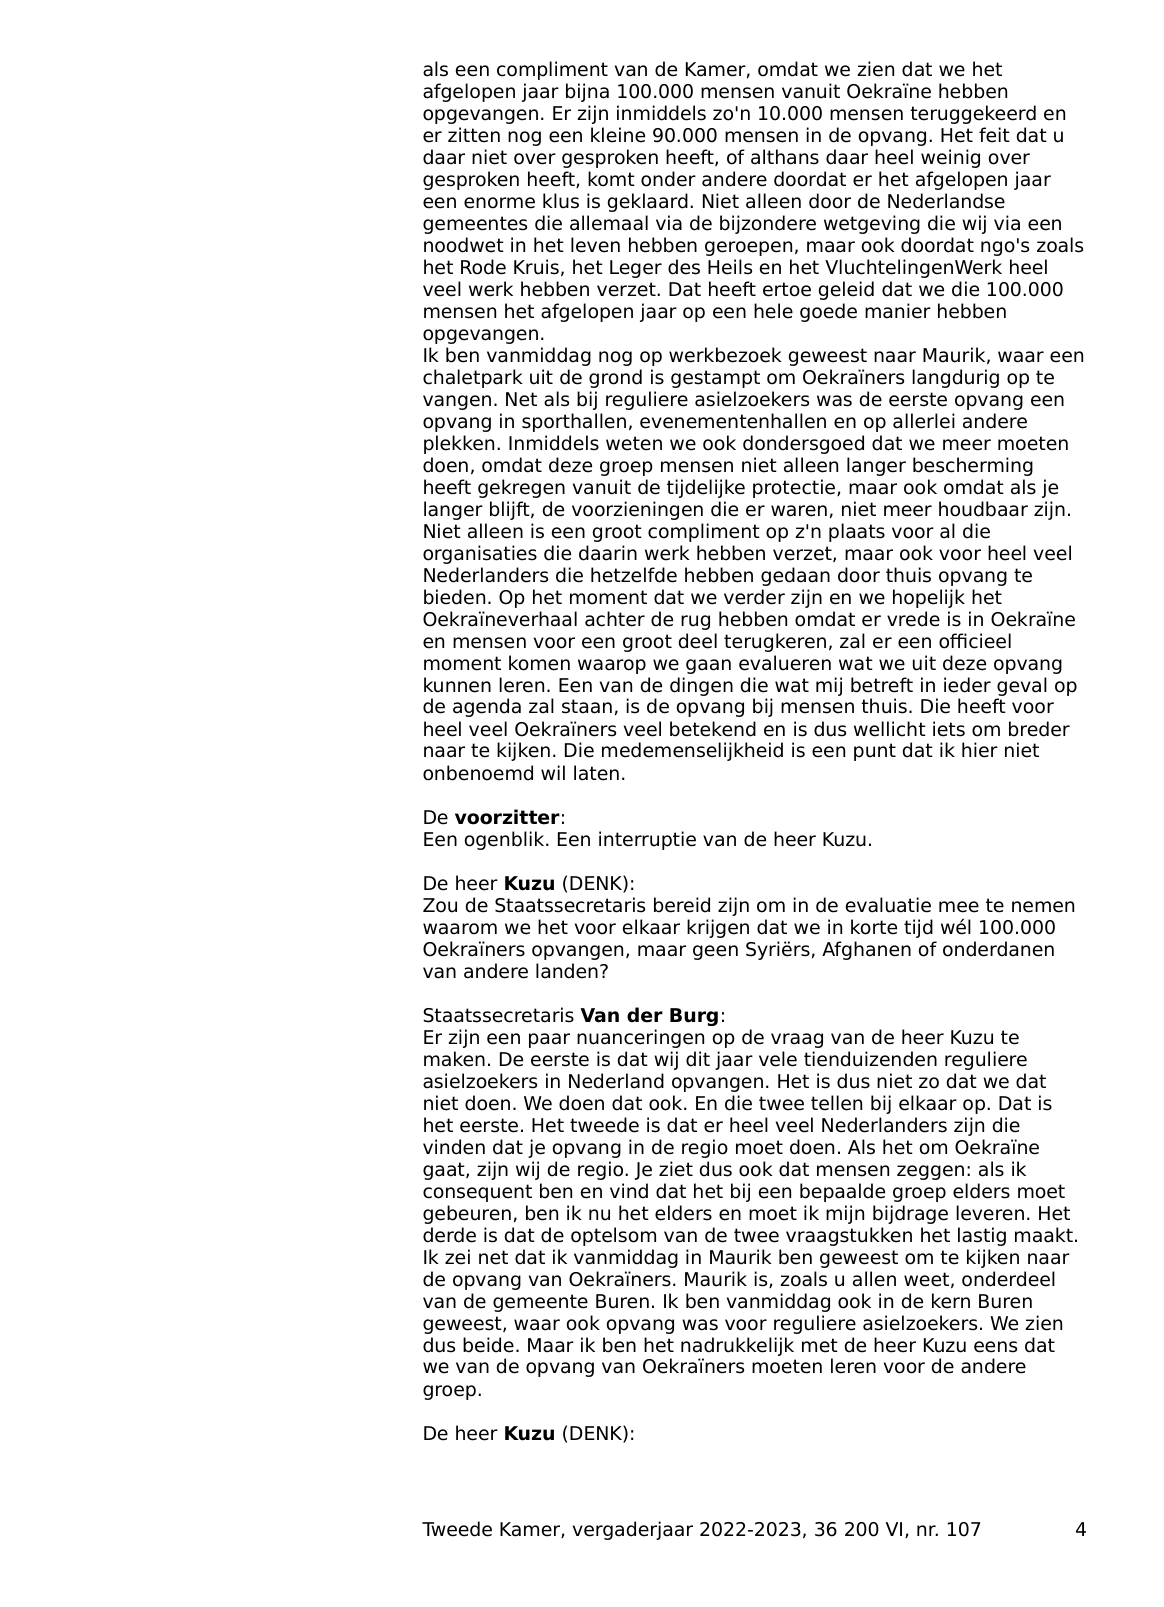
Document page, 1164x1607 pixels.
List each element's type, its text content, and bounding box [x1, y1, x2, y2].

text Er zijn een paar nuanceringen op de vraag van de heer Kuzu te maken. De eerste is dat wij dit jaar vele tienduizenden reguliere asielzoekers in Nederland opvangen. Het is dus niet zo dat we dat niet doen. We doen dat ook. En die twee tellen bij elkaar op. Dat is het eerste. Het tweede is dat er heel veel Nederlanders zijn die vinden dat je opvang in de regio moet doen. Als het om Oekraïne gaat, zijn wij de regio. Je ziet dus ook dat mensen zeggen: als ik consequent ben en vind dat het bij een bepaalde groep elders moet gebeuren, ben ik nu het elders en moet ik mijn bijdrage leveren. Het derde is dat de optelsom van de twee vraagstukken het lastig maakt. [422, 1027, 1087, 1247]
text Een ogenblik. Een interruptie van de heer Kuzu. [422, 828, 1087, 851]
text De heer Kuzu (DENK): [422, 1423, 1087, 1444]
text Ik ben vanmiddag nog op werkbezoek geweest naar Maurik, waar een chaletpark uit de grond is gestampt om Oekraïners langdurig op te vangen. Net als bij reguliere asielzoekers was de eerste opvang een opvang in sporthallen, evenementenhallen en op allerlei andere plekken. Inmiddels weten we ook dondersgoed dat we meer moeten doen, omdat deze groep mensen niet alleen langer bescherming heeft gekregen vanuit de tijdelijke protectie, maar ook omdat als je langer blijft, de voorzieningen die er waren, niet meer houdbaar zijn. Niet alleen is een groot compliment op z'n plaats voor al die organisaties die daarin werk hebben verzet, maar ook voor heel veel Nederlanders die hetzelfde hebben gedaan door thuis opvang te bieden. Op het moment dat we verder zijn en we hopelijk het Oekraïneverhaal achter de rug hebben omdat er vrede is in Oekraïne en mensen voor een groot deel terugkeren, zal er een officieel moment komen waarop we gaan evalueren wat we uit deze opvang kunnen leren. Een van de dingen die wat mij betreft in ieder geval op de agenda zal staan, is de opvang bij mensen thuis. Die heeft voor heel veel Oekraïners veel betekend en is dus wellicht iets om breder naar te kijken. Die medemenselijkheid is een punt dat ik hier niet onbenoemd wil laten. [422, 345, 1087, 784]
text Ik zei net dat ik vanmiddag in Maurik ben geweest om te kijken naar de opvang van Oekraïners. Maurik is, zoals u allen weet, onderdeel van de gemeente Buren. Ik ben vanmiddag ook in de kern Buren geweest, waar ook opvang was voor reguliere asielzoekers. We zien dus beide. Maar ik ben het nadrukkelijk met de heer Kuzu eens dat we van de opvang van Oekraïners moeten leren voor de andere groep. [422, 1247, 1087, 1400]
text Zou de Staatssecretaris bereid zijn om in de evaluatie mee te nemen waarom we het voor elkaar krijgen dat we in korte tijd wél 100.000 Oekraïners opvangen, maar geen Syriërs, Afghanen of onderdanen van andere landen? [422, 895, 1087, 983]
text Staatssecretaris Van der Burg: [422, 1005, 1087, 1027]
text De heer Kuzu (DENK): [422, 873, 1087, 895]
text als een compliment van de Kamer, omdat we zien dat we het afgelopen jaar bijna 100.000 mensen vanuit Oekraïne hebben opgevangen. Er zijn inmiddels zo'n 10.000 mensen teruggekeerd en er zitten nog een kleine 90.000 mensen in de opvang. Het feit dat u daar niet over gesproken heeft, of althans daar heel weinig over gesproken heeft, komt onder andere doordat er het afgelopen jaar een enorme klus is geklaard. Niet alleen door de Nederlandse gemeentes die allemaal via de bijzondere wetgeving die wij via een noodwet in het leven hebben geroepen, maar ook doordat ngo's zoals het Rode Kruis, het Leger des Heils en het VluchtelingenWerk heel veel werk hebben verzet. Dat heeft ertoe geleid dat we die 100.000 mensen het afgelopen jaar op een hele goede manier hebben opgevangen. [422, 59, 1087, 345]
text De voorzitter: [422, 807, 1087, 828]
